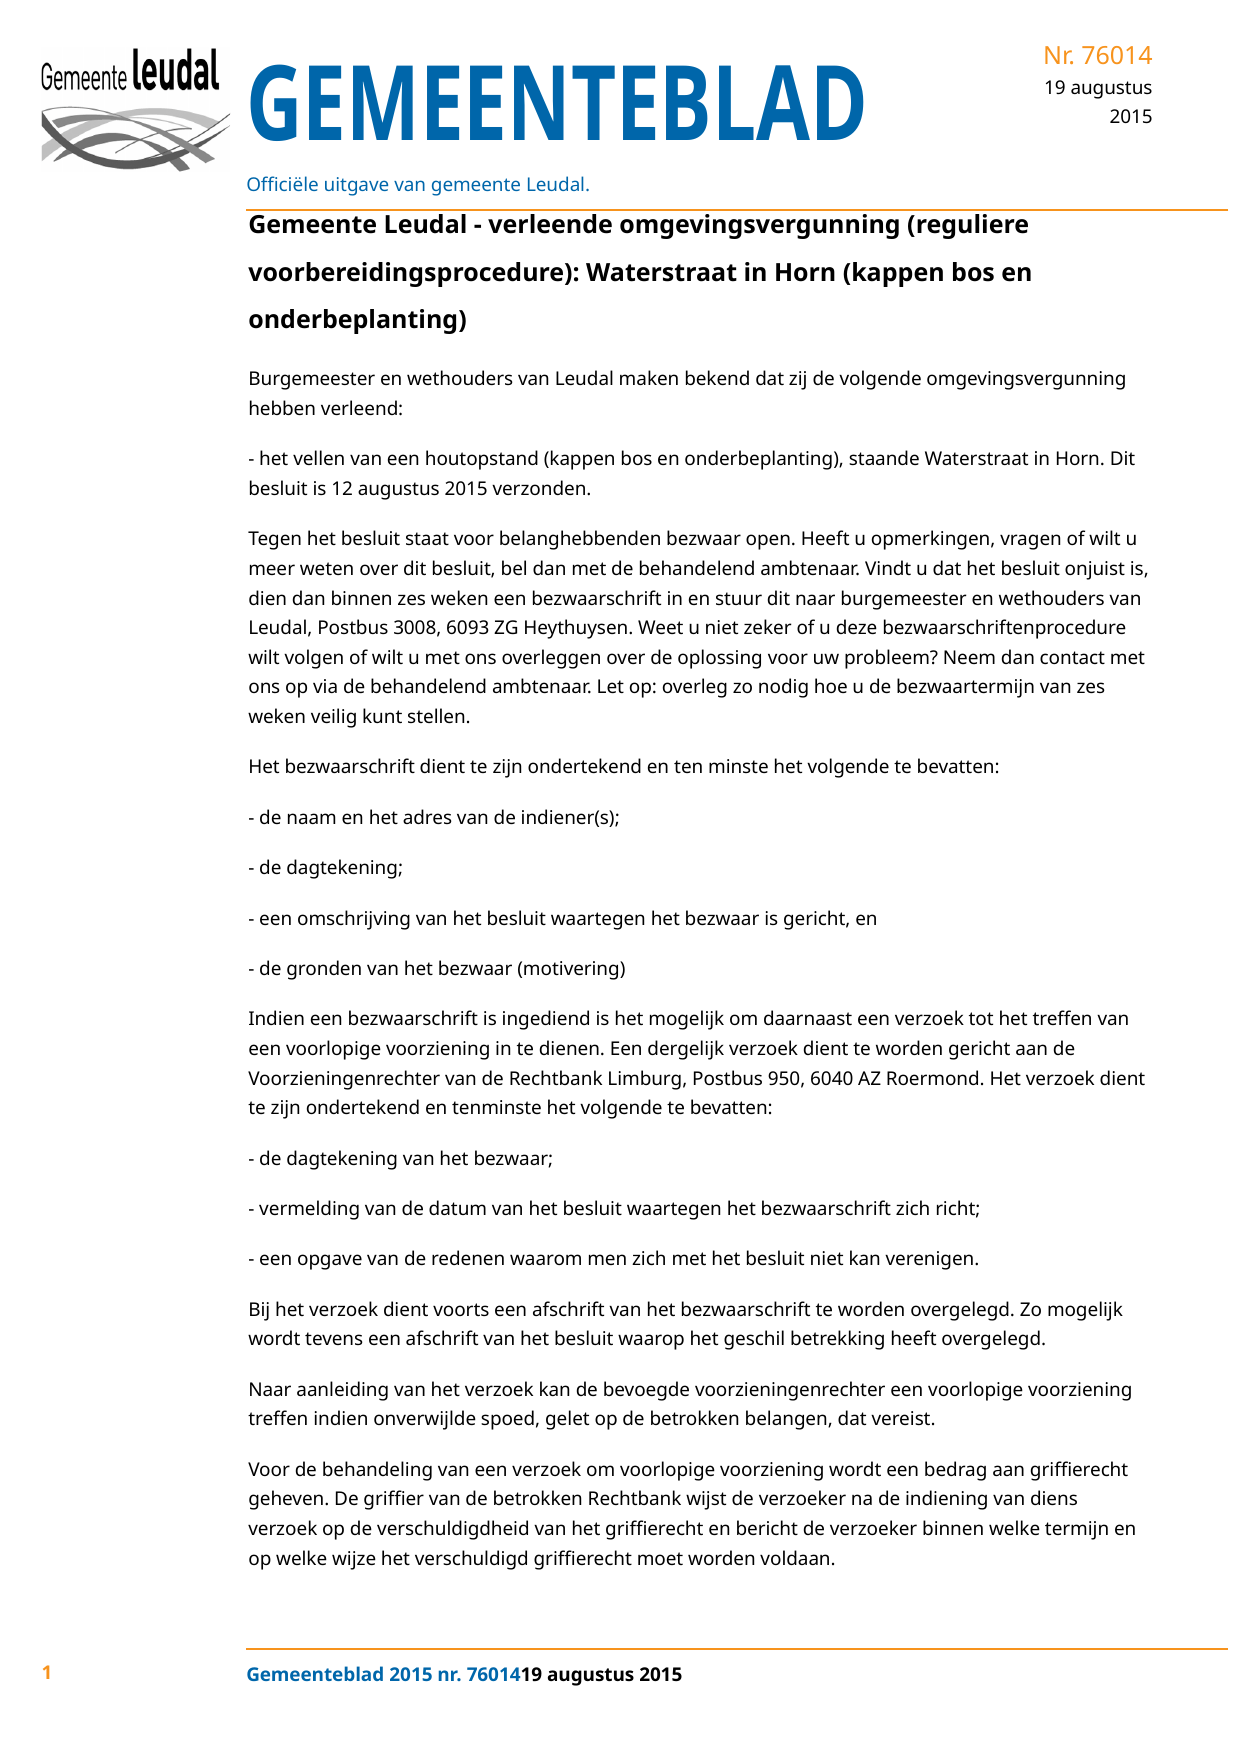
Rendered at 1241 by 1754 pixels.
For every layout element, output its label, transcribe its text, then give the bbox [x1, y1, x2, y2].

text Burgemeester en wethouders van Leudal maken bekend dat zij de volgende omgevingsvergunning hebben verleend: [248, 366, 1152, 421]
text - een opgave van de redenen waarom men zich met het besluit niet kan verenigen. [248, 1246, 1152, 1271]
text - de dagtekening van het bezwaar; [248, 1145, 1152, 1170]
text - vermelding van de datum van het besluit waartegen het bezwaarschrift zich richt; [248, 1195, 1152, 1221]
text Bij het verzoek dient voorts een afschrift van het bezwaarschrift te worden overgelegd. Zo mogelijk wordt tevens een afschrift van het besluit waarop het geschil betrekking heeft overgelegd. [248, 1296, 1152, 1351]
picture [41, 47, 231, 172]
text - het vellen van een houtopstand (kappen bos en onderbeplanting), staande Waterstraat in Horn. Dit besluit is 12 augustus 2015 verzonden. [248, 446, 1152, 501]
text Tegen het besluit staat voor belanghebbenden bezwaar open. Heeft u opmerkingen, vragen of wilt u meer weten over dit besluit, bel dan met de behandelend ambtenaar. Vindt u dat het besluit onjuist is, dien dan binnen zes weken een bezwaarschrift in en stuur dit naar burgemeester en wethouders van Leudal, Postbus 3008, 6093 ZG Heythuysen. Weet u niet zeker of u deze bezwaarschriftenprocedure wilt volgen of wilt u met ons overleggen over de oplossing voor uw probleem? Neem dan contact met ons op via de behandelend ambtenaar. Let op: overleg zo nodig hoe u de bezwaartermijn van zes weken veilig kunt stellen. [248, 526, 1152, 729]
text Gemeente Leudal - verleende omgevingsvergunning (reguliere voorbereidingsprocedure): Waterstraat in Horn (kappen bos en onderbeplanting) [248, 211, 1152, 336]
text - een omschrijving van het besluit waartegen het bezwaar is gericht, en [248, 905, 1152, 930]
text Naar aanleiding van het verzoek kan de bevoegde voorzieningenrechter een voorlopige voorziening treffen indien onverwijlde spoed, gelet op de betrokken belangen, dat vereist. [248, 1376, 1152, 1431]
text - de gronden van het bezwaar (motivering) [248, 955, 1152, 981]
text Indien een bezwaarschrift is ingediend is het mogelijk om daarnaast een verzoek tot het treffen van een voorlopige voorziening in te dienen. Een dergelijk verzoek dient te worden gericht aan de Voorzieningenrechter van de Rechtbank Limburg, Postbus 950, 6040 AZ Roermond. Het verzoek dient te zijn ondertekend en tenminste het volgende te bevatten: [248, 1006, 1152, 1120]
text - de dagtekening; [248, 854, 1152, 880]
text Voor de behandeling van een verzoek om voorlopige voorziening wordt een bedrag aan griffierecht geheven. De griffier van de betrokken Rechtbank wijst de verzoeker na de indiening van diens verzoek op de verschuldigdheid van het griffierecht en bericht de verzoeker binnen welke termijn en op welke wijze het verschuldigd griffierecht moet worden voldaan. [248, 1456, 1152, 1570]
text Het bezwaarschrift dient te zijn ondertekend en ten minste het volgende te bevatten: [248, 753, 1152, 779]
text - de naam en het adres van de indiener(s); [248, 804, 1152, 829]
